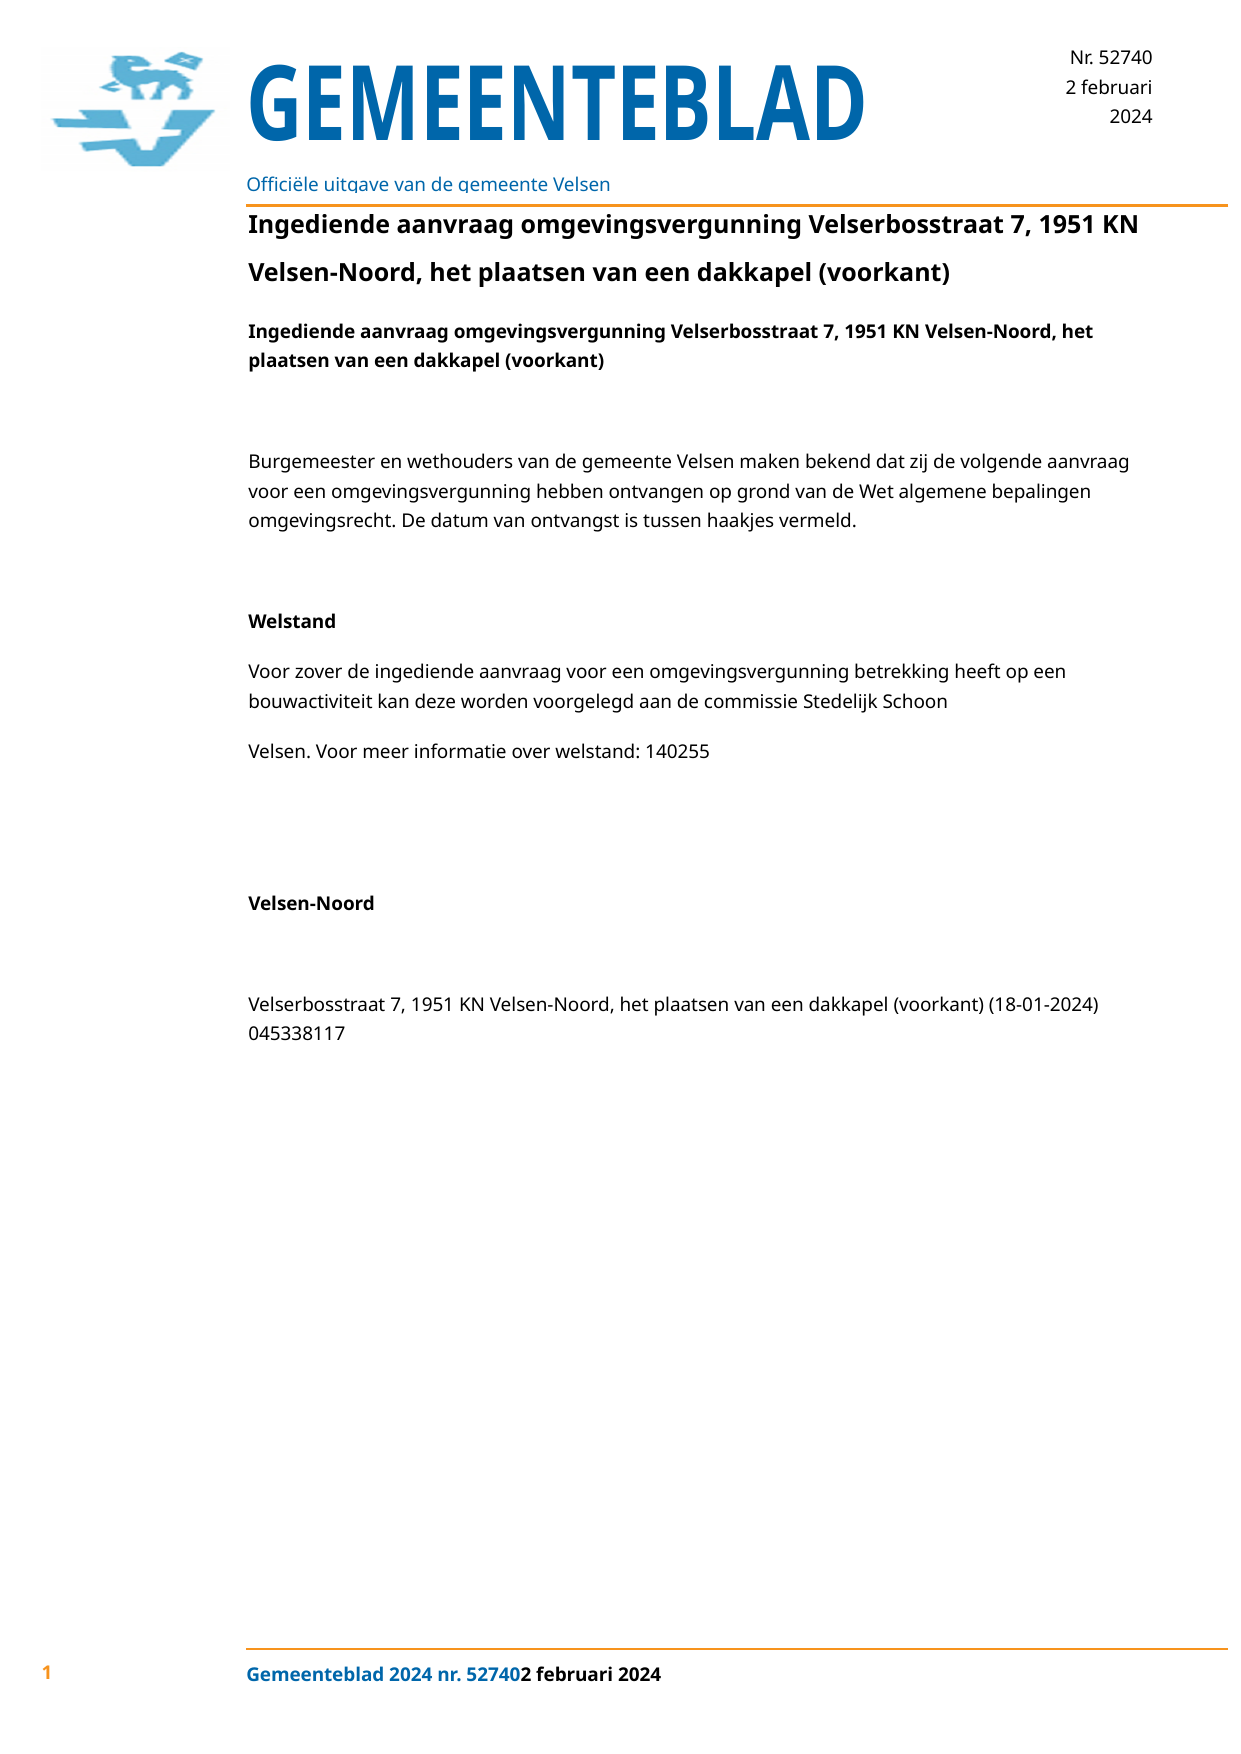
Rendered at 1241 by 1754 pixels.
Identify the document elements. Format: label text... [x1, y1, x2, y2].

text Velsen-Noord [248, 890, 1152, 916]
text Velsen. Voor meer informatie over welstand: 140255 [248, 739, 1152, 764]
text Velserbosstraat 7, 1951 KN Velsen-Noord, het plaatsen van een dakkapel (voorkant) (18-01-2024) 045338117 [248, 991, 1152, 1046]
text Ingediende aanvraag omgevingsvergunning Velserbosstraat 7, 1951 KN Velsen-Noord, het plaatsen van een dakkapel (voorkant) [248, 207, 1152, 288]
picture [41, 47, 231, 172]
text Welstand [248, 608, 1152, 634]
text Burgemeester en wethouders van de gemeente Velsen maken bekend dat zij de volgende aanvraag voor een omgevingsvergunning hebben ontvangen op grond van de Wet algemene bepalingen omgevingsrecht. De datum van ontvangst is tussen haakjes vermeld. [248, 448, 1152, 533]
text Ingediende aanvraag omgevingsvergunning Velserbosstraat 7, 1951 KN Velsen-Noord, het plaatsen van een dakkapel (voorkant) [248, 318, 1152, 373]
text Voor zover de ingediende aanvraag voor een omgevingsvergunning betrekking heeft op een bouwactiviteit kan deze worden voorgelegd aan de commissie Stedelijk Schoon [248, 659, 1152, 714]
